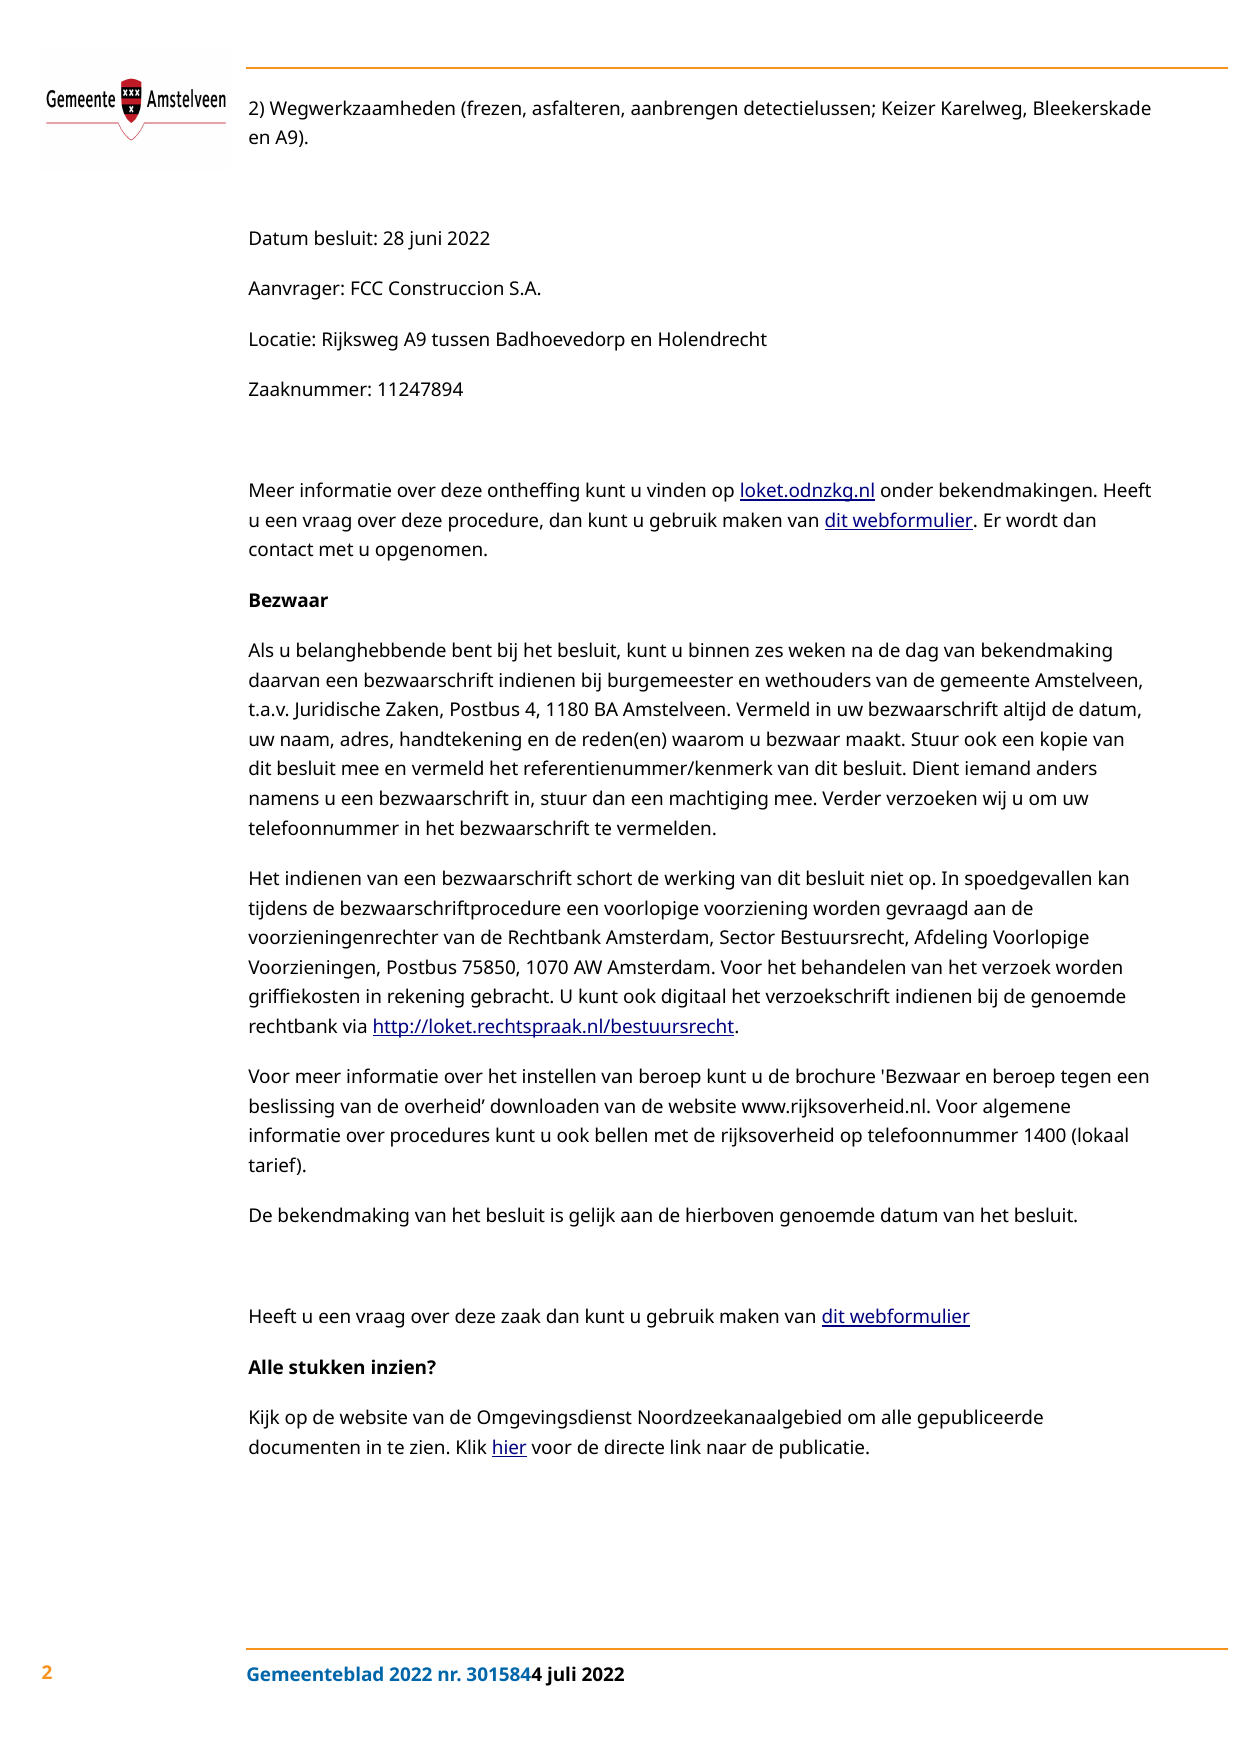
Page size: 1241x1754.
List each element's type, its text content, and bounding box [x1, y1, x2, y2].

text Als u belanghebbende bent bij het besluit, kunt u binnen zes weken na de dag van bekendmaking daarvan een bezwaarschrift indienen bij burgemeester en wethouders van de gemeente Amstelveen, t.a.v. Juridische Zaken, Postbus 4, 1180 BA Amstelveen. Vermeld in uw bezwaarschrift altijd de datum, uw naam, adres, handtekening en de reden(en) waarom u bezwaar maakt. Stuur ook een kopie van dit besluit mee en vermeld het referentienummer/kenmerk van dit besluit. Dient iemand anders namens u een bezwaarschrift in, stuur dan een machtiging mee. Verder verzoeken wij u om uw telefoonnummer in het bezwaarschrift te vermelden. [248, 637, 1152, 841]
text Het indienen van een bezwaarschrift schort de werking van dit besluit niet op. In spoedgevallen kan tijdens de bezwaarschriftprocedure een voorlopige voorziening worden gevraagd aan de voorzieningenrechter van de Rechtbank Amsterdam, Sector Bestuursrecht, Afdeling Voorlopige Voorzieningen, Postbus 75850, 1070 AW Amsterdam. Voor het behandelen van het verzoek worden griffiekosten in rekening gebracht. U kunt ook digitaal het verzoekschrift indienen bij de genoemde rechtbank via http://loket.rechtspraak.nl/bestuursrecht. [248, 865, 1152, 1039]
text Zaaknummer: 11247894 [248, 376, 1152, 402]
text Alle stukken inzien? [248, 1354, 1152, 1380]
text Aanvrager: FCC Construccion S.A. [248, 276, 1152, 301]
text Locatie: Rijksweg A9 tussen Badhoevedorp en Holendrecht [248, 326, 1152, 352]
text Datum besluit: 28 juni 2022 [248, 225, 1152, 251]
text Meer informatie over deze ontheffing kunt u vinden op loket.odnzkg.nl onder bekendmakingen. Heeft u een vraag over deze procedure, dan kunt u gebruik maken van dit webformulier. Er wordt dan contact met u opgenomen. [248, 477, 1152, 562]
text Heeft u een vraag over deze zaak dan kunt u gebruik maken van dit webformulier [248, 1303, 1152, 1329]
text De bekendmaking van het besluit is gelijk aan de hierboven genoemde datum van het besluit. [248, 1203, 1152, 1228]
picture [41, 47, 231, 172]
text 2) Wegwerkzaamheden (frezen, asfalteren, aanbrengen detectielussen; Keizer Karelweg, Bleekerskade en A9). [248, 95, 1152, 150]
text Bezwaar [248, 587, 1152, 613]
text Kijk op de website van de Omgevingsdienst Noordzeekanaalgebied om alle gepubliceerde documenten in te zien. Klik hier voor de directe link naar de publicatie. [248, 1404, 1152, 1460]
text Voor meer informatie over het instellen van beroep kunt u de brochure 'Bezwaar en beroep tegen een beslissing van de overheid’ downloaden van de website www.rijksoverheid.nl. Voor algemene informatie over procedures kunt u ook bellen met de rijksoverheid op telefoonnummer 1400 (lokaal tarief). [248, 1063, 1152, 1178]
